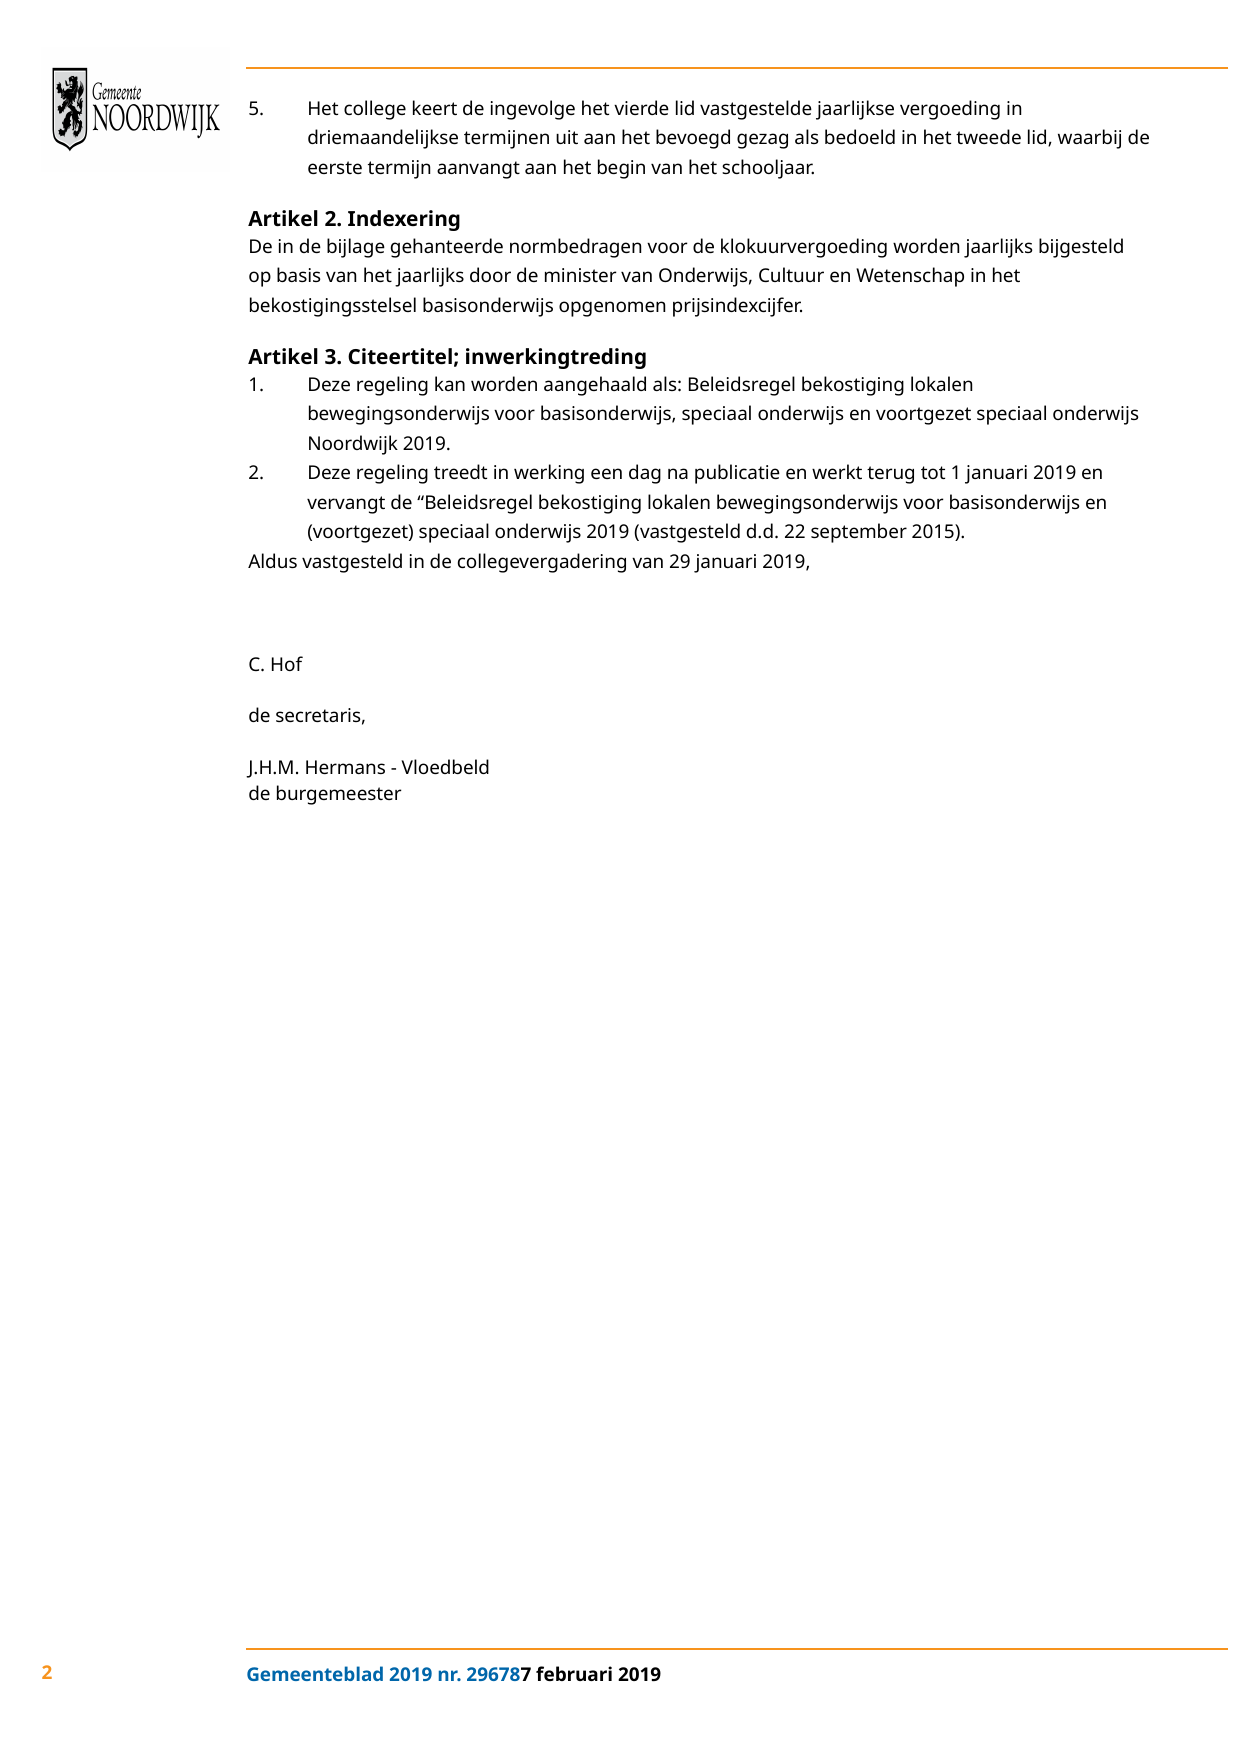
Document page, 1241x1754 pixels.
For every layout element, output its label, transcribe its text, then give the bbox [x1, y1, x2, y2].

list Deze regeling treedt in werking een dag na publicatie en werkt terug tot 1 januari 2019 en vervangt de “Beleidsregel bekostiging lokalen bewegingsonderwijs voor basisonderwijs en (voortgezet) speciaal onderwijs 2019 (vastgesteld d.d. 22 september 2015). [248, 459, 1152, 544]
text de secretaris, [248, 703, 1152, 728]
text C. Hof [248, 651, 1152, 677]
text de burgemeester [248, 780, 1152, 806]
picture [41, 47, 231, 172]
text De in de bijlage gehanteerde normbedragen voor de klokuurvergoeding worden jaarlijks bijgesteld op basis van het jaarlijks door de minister van Onderwijs, Cultuur en Wetenschap in het bekostigingsstelsel basisonderwijs opgenomen prijsindexcijfer. [248, 233, 1152, 318]
text Artikel 2. Indexering [248, 204, 1152, 233]
text Artikel 3. Citeertitel; inwerkingtreding [248, 342, 1152, 371]
list Deze regeling kan worden aangehaald als: Beleidsregel bekostiging lokalen bewegingsonderwijs voor basisonderwijs, speciaal onderwijs en voortgezet speciaal onderwijs Noordwijk 2019. [248, 371, 1152, 456]
text J.H.M. Hermans - Vloedbeld [248, 754, 1152, 780]
list Het college keert de ingevolge het vierde lid vastgestelde jaarlijkse vergoeding in driemaandelijkse termijnen uit aan het bevoegd gezag als bedoeld in het tweede lid, waarbij de eerste termijn aanvangt aan het begin van het schooljaar. [248, 95, 1152, 180]
text Aldus vastgesteld in de collegevergadering van 29 januari 2019, [248, 548, 1152, 574]
